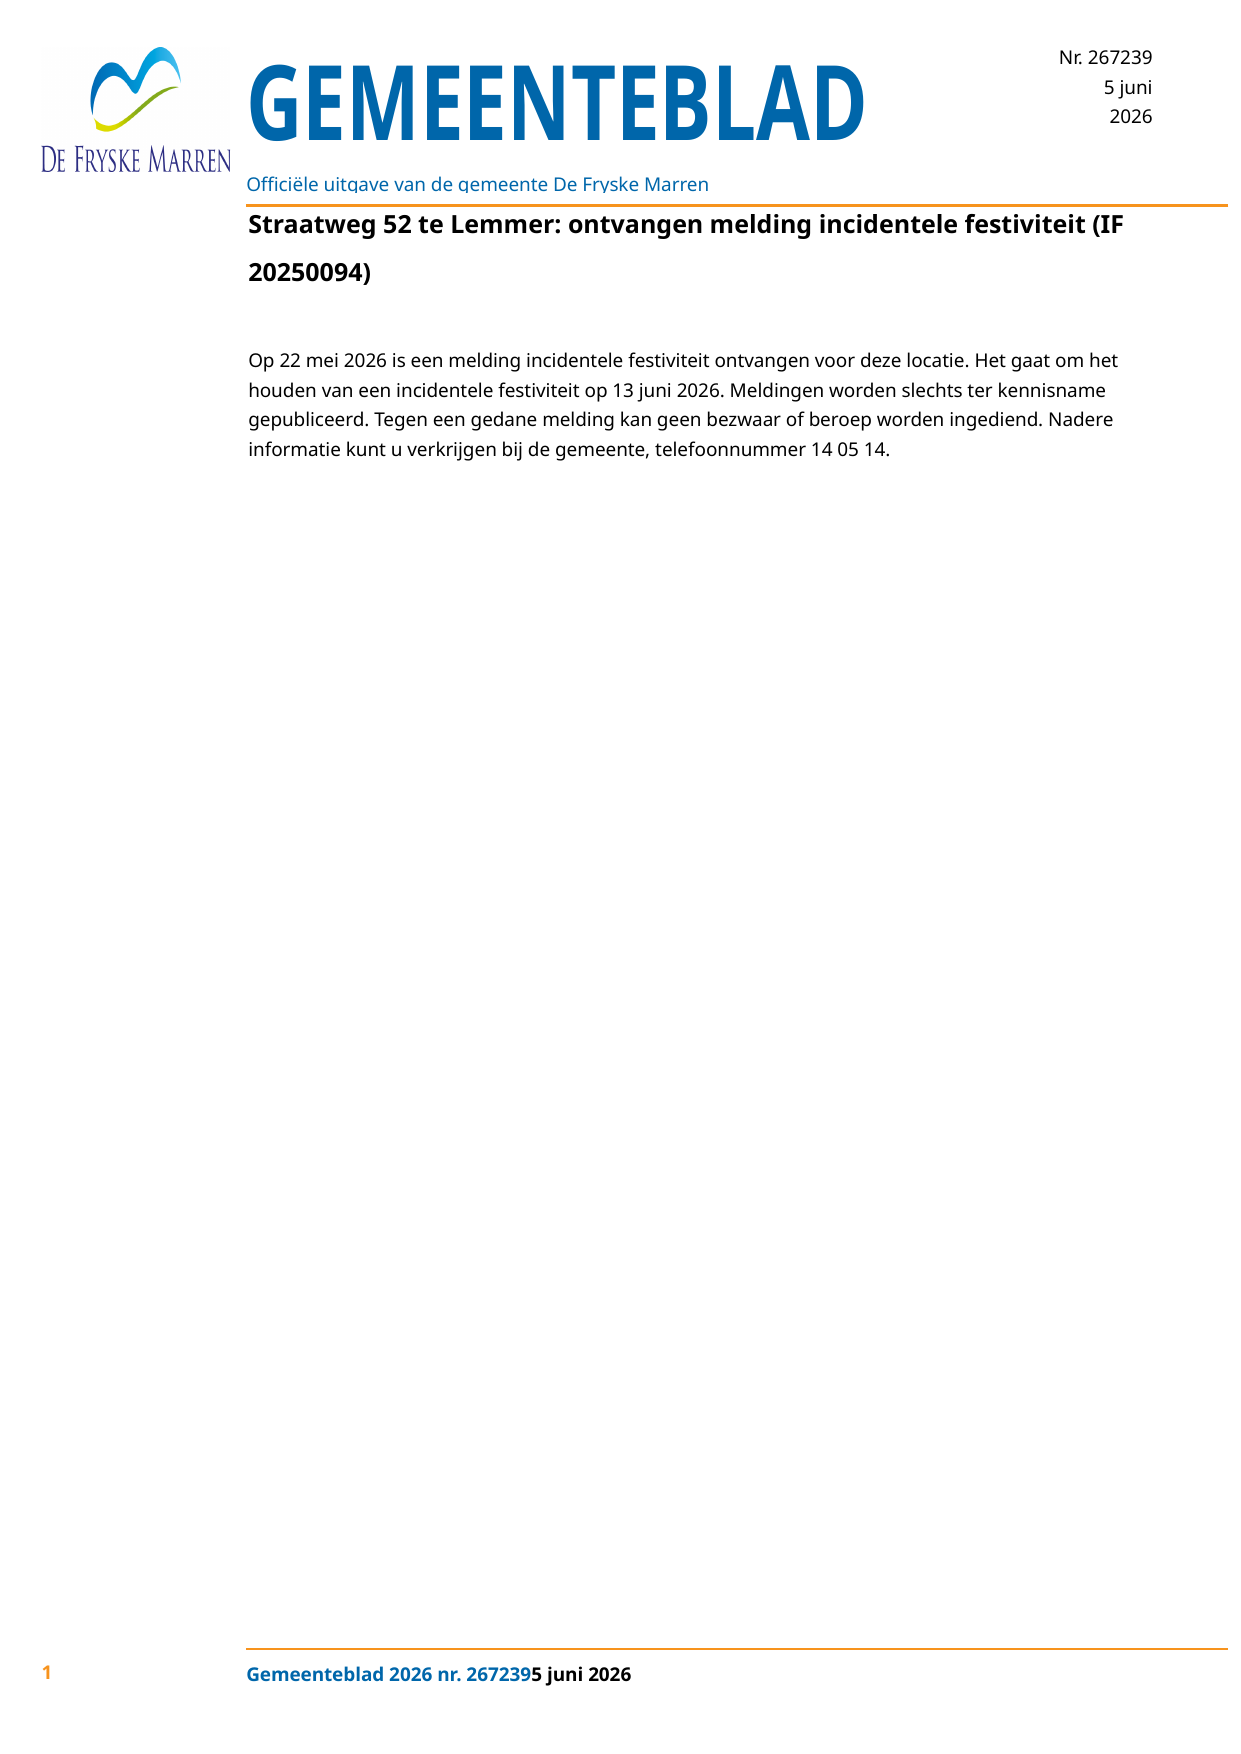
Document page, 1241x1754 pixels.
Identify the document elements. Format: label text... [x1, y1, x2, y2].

text Straatweg 52 te Lemmer: ontvangen melding incidentele festiviteit (IF 20250094) [248, 207, 1152, 288]
picture [41, 47, 231, 172]
text Op 22 mei 2026 is een melding incidentele festiviteit ontvangen voor deze locatie. Het gaat om het houden van een incidentele festiviteit op 13 juni 2026. Meldingen worden slechts ter kennisname gepubliceerd. Tegen een gedane melding kan geen bezwaar of beroep worden ingediend. Nadere informatie kunt u verkrijgen bij de gemeente, telefoonnummer 14 05 14. [248, 347, 1152, 462]
